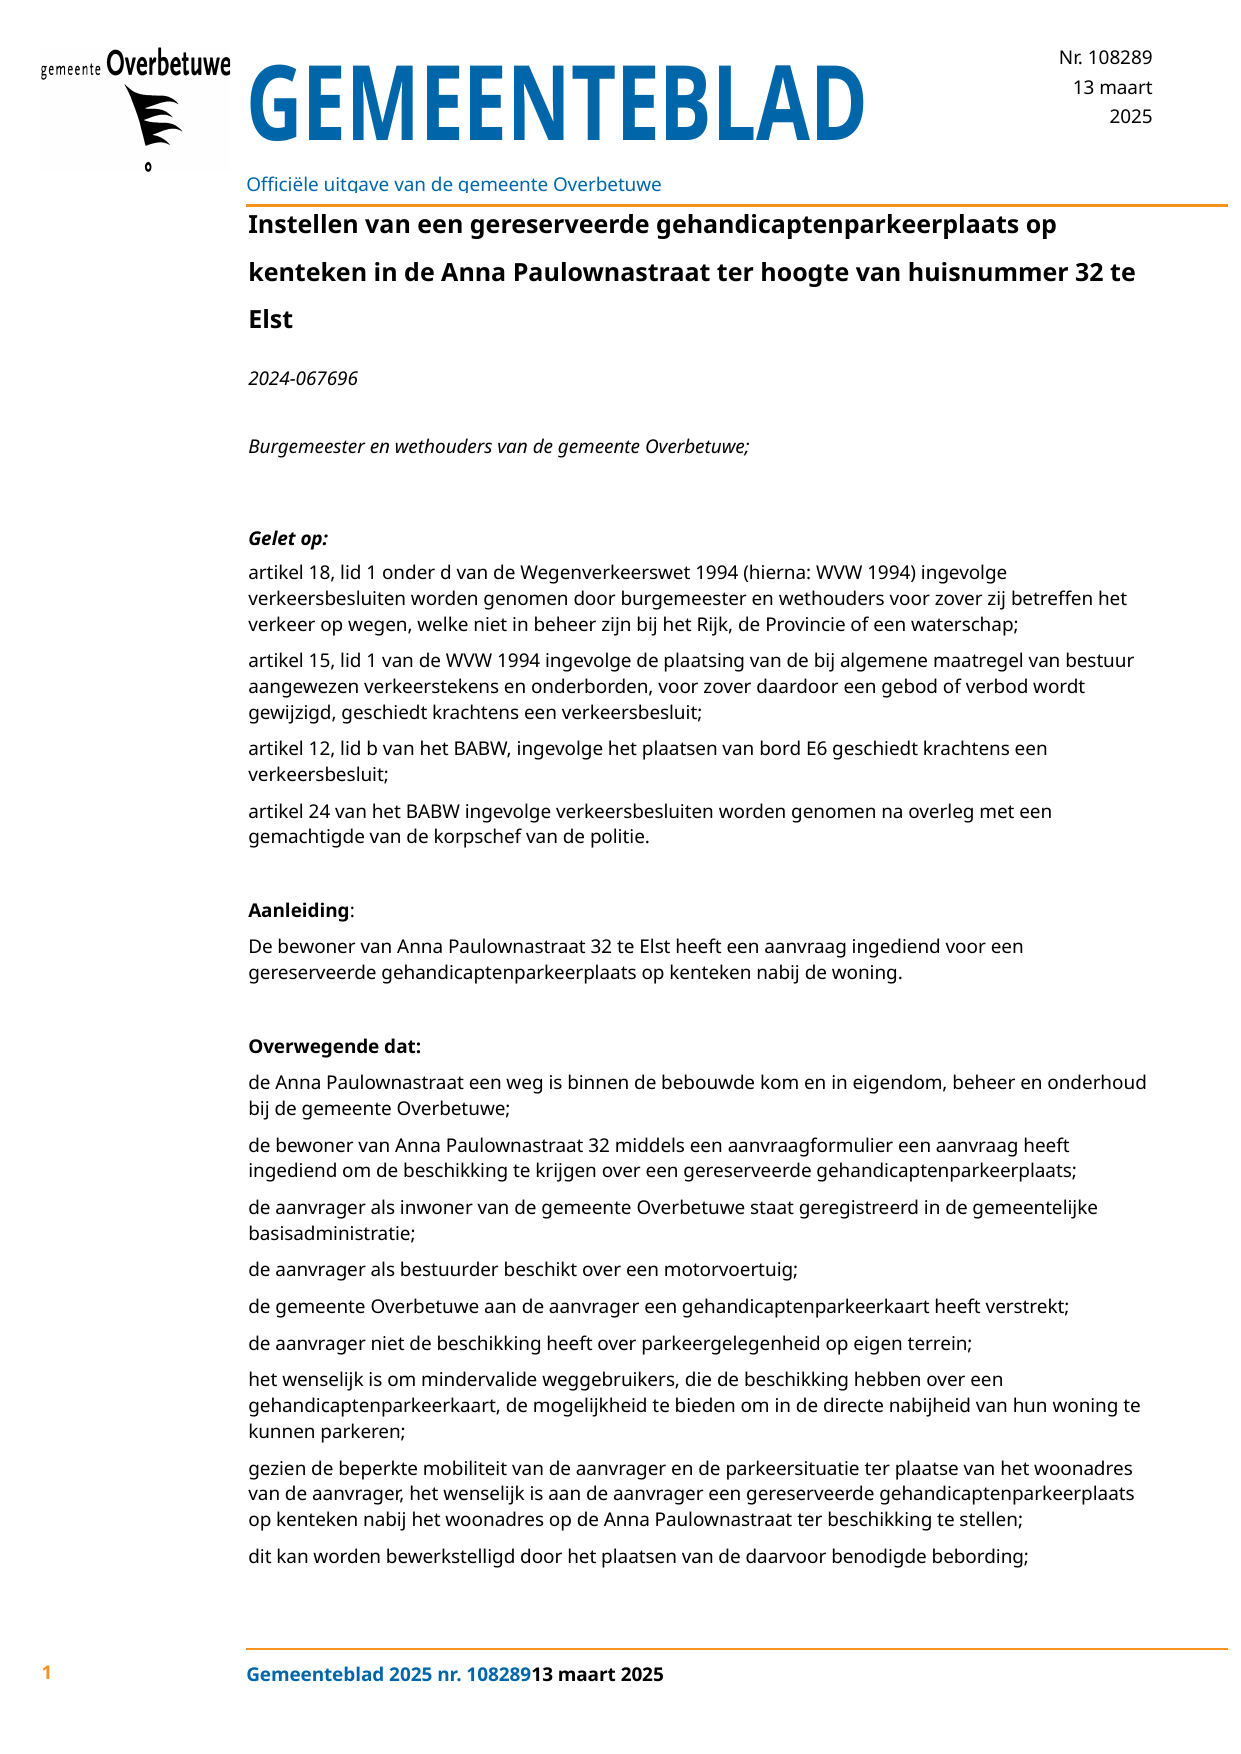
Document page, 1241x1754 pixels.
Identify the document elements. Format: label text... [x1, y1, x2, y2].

text de aanvrager niet de beschikking heeft over parkeergelegenheid op eigen terrein; [248, 1330, 1152, 1356]
text dit kan worden bewerkstelligd door het plaatsen van de daarvoor benodigde bebording; [248, 1543, 1152, 1569]
text de aanvrager als bestuurder beschikt over een motorvoertuig; [248, 1257, 1152, 1282]
text Instellen van een gereserveerde gehandicaptenparkeerplaats op kenteken in de Anna Paulownastraat ter hoogte van huisnummer 32 te Elst [248, 207, 1152, 336]
text Overwegende dat: [248, 1033, 1152, 1058]
text Aanleiding: [248, 897, 1152, 923]
text de gemeente Overbetuwe aan de aanvrager een gehandicaptenparkeerkaart heeft verstrekt; [248, 1293, 1152, 1319]
text 2024-067696 [248, 366, 1152, 391]
text de Anna Paulownastraat een weg is binnen de bebouwde kom en in eigendom, beheer en onderhoud bij de gemeente Overbetuwe; [248, 1069, 1152, 1121]
text gezien de beperkte mobiliteit van de aanvrager en de parkeersituatie ter plaatse van het woonadres van de aanvrager, het wenselijk is aan de aanvrager een gereserveerde gehandicaptenparkeerplaats op kenteken nabij het woonadres op de Anna Paulownastraat ter beschikking te stellen; [248, 1455, 1152, 1532]
text De bewoner van Anna Paulownastraat 32 te Elst heeft een aanvraag ingediend voor een gereserveerde gehandicaptenparkeerplaats op kenteken nabij de woning. [248, 934, 1152, 985]
text de bewoner van Anna Paulownastraat 32 middels een aanvraagformulier een aanvraag heeft ingediend om de beschikking te krijgen over een gereserveerde gehandicaptenparkeerplaats; [248, 1132, 1152, 1183]
text artikel 12, lid b van het BABW, ingevolge het plaatsen van bord E6 geschiedt krachtens een verkeersbesluit; [248, 736, 1152, 787]
text Gelet op: [248, 525, 1152, 551]
text Burgemeester en wethouders van de gemeente Overbetuwe; [248, 433, 1152, 459]
text artikel 18, lid 1 onder d van de Wegenverkeerswet 1994 (hierna: WVW 1994) ingevolge verkeersbesluiten worden genomen door burgemeester en wethouders voor zover zij betreffen het verkeer op wegen, welke niet in beheer zijn bij het Rijk, de Provincie of een waterschap; [248, 559, 1152, 637]
text het wenselijk is om mindervalide weggebruikers, die de beschikking hebben over een gehandicaptenparkeerkaart, de mogelijkheid te bieden om in de directe nabijheid van hun woning te kunnen parkeren; [248, 1367, 1152, 1444]
text artikel 24 van het BABW ingevolge verkeersbesluiten worden genomen na overleg met een gemachtigde van de korpschef van de politie. [248, 798, 1152, 849]
text de aanvrager als inwoner van de gemeente Overbetuwe staat geregistreerd in de gemeentelijke basisadministratie; [248, 1194, 1152, 1246]
text artikel 15, lid 1 van de WVW 1994 ingevolge de plaatsing van de bij algemene maatregel van bestuur aangewezen verkeerstekens en onderborden, voor zover daardoor een gebod of verbod wordt gewijzigd, geschiedt krachtens een verkeersbesluit; [248, 647, 1152, 725]
picture [41, 47, 231, 172]
